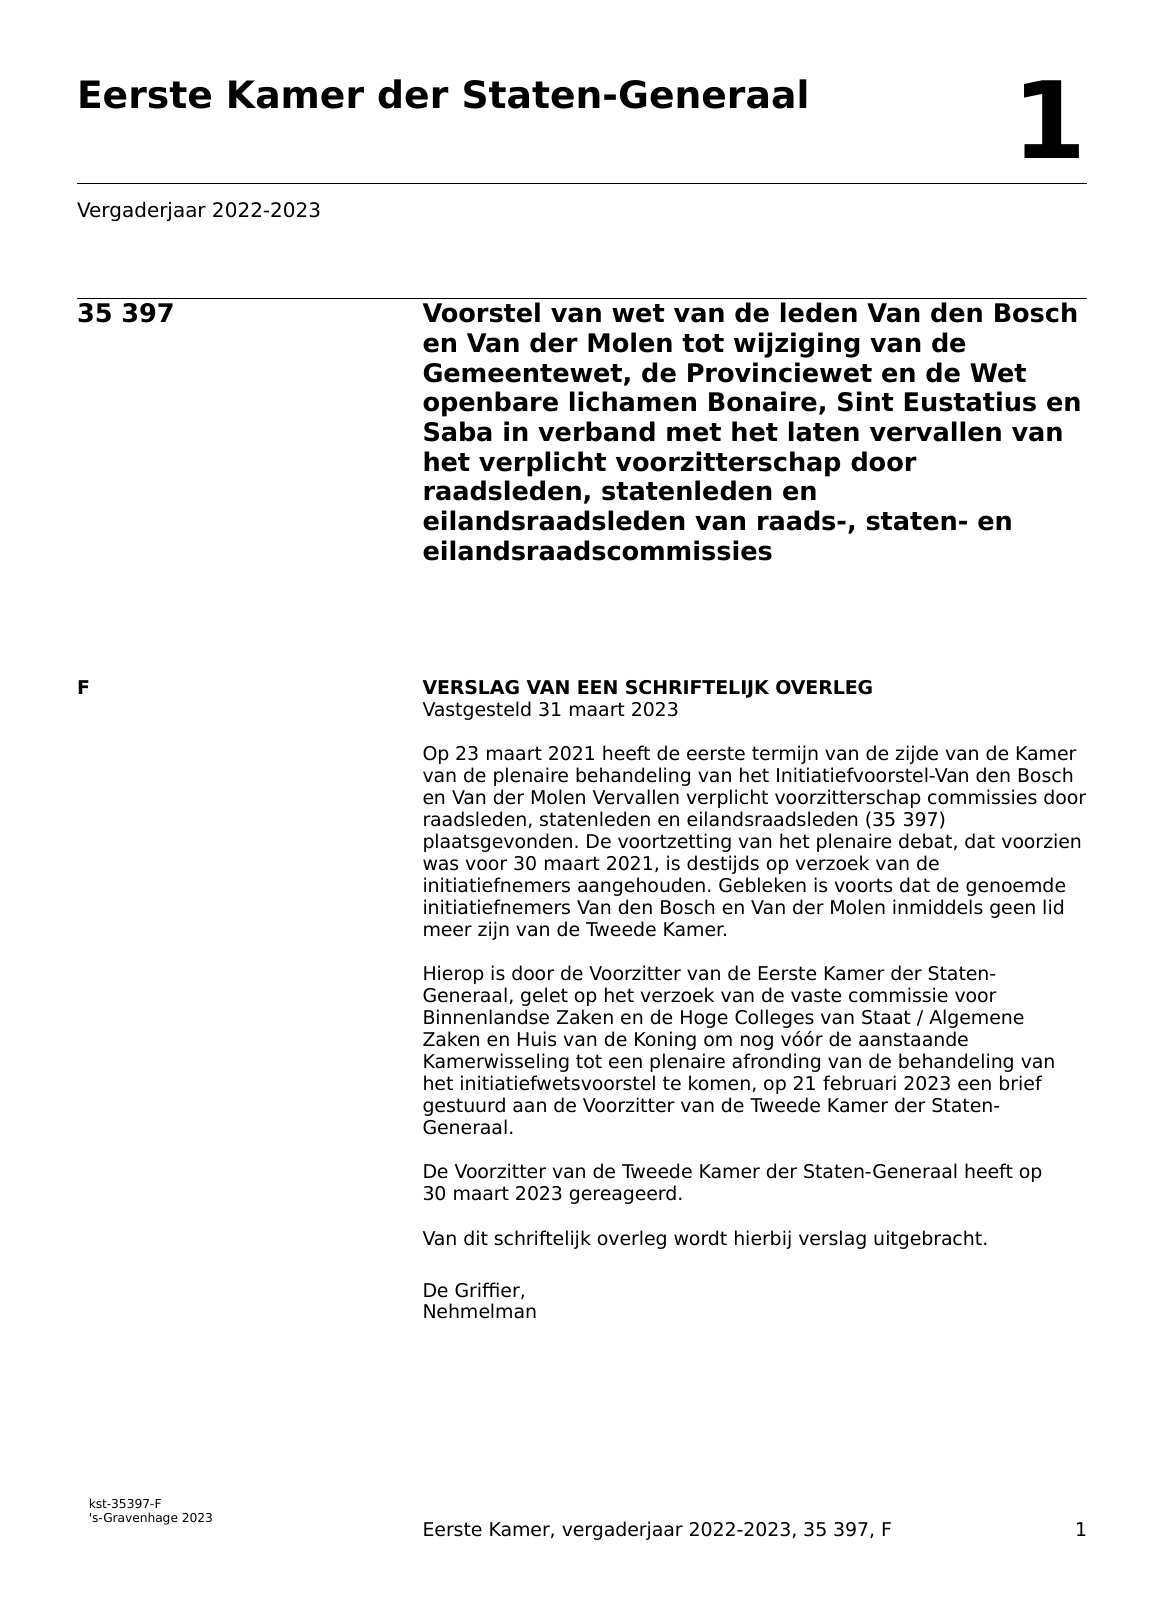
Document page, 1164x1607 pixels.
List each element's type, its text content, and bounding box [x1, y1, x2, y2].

text kst-35397-F [88, 1497, 323, 1511]
table_header 1 [886, 59, 1087, 183]
table_header Eerste Kamer der Staten-Generaal [77, 59, 886, 183]
subtitle 35 397 Voorstel van wet van de leden Van den Bosch en Van der Molen tot wijziging van de Gemeentewet, de Provinciewet en de Wet openbare lichamen Bonaire, Sint Eustatius en Saba in verband met het laten vervallen van het verplicht voorzitterschap door raadsleden, statenleden en eilandsraadsleden van raads-, staten- en eilandsraadscommissies [77, 299, 1087, 566]
text Op 23 maart 2021 heeft de eerste termijn van de zijde van de Kamer van de plenaire behandeling van het Initiatiefvoorstel-Van den Bosch en Van der Molen Vervallen verplicht voorzitterschap commissies door raadsleden, statenleden en eilandsraadsleden (35 397) plaatsgevonden. De voortzetting van het plenaire debat, dat voorzien was voor 30 maart 2021, is destijds op verzoek van de initiatiefnemers aangehouden. Gebleken is voorts dat de genoemde initiatiefnemers Van den Bosch en Van der Molen inmiddels geen lid meer zijn van de Tweede Kamer. [422, 743, 1087, 941]
subtitle F VERSLAG VAN EEN SCHRIFTELIJK OVERLEG [77, 677, 1087, 699]
text Van dit schriftelijk overleg wordt hierbij verslag uitgebracht. [422, 1227, 1087, 1249]
text Hierop is door de Voorzitter van de Eerste Kamer der Staten-Generaal, gelet op het verzoek van de vaste commissie voor Binnenlandse Zaken en de Hoge Colleges van Staat / Algemene Zaken en Huis van de Koning om nog vóór de aanstaande Kamerwisseling tot een plenaire afronding van de behandeling van het initiatiefwetsvoorstel te komen, op 21 februari 2023 een brief gestuurd aan de Voorzitter van de Tweede Kamer der Staten-Generaal. [422, 963, 1087, 1139]
table_cell Vergaderjaar 2022-2023 [77, 184, 1087, 298]
text De Griffier, Nehmelman [422, 1279, 1087, 1323]
text 's-Gravenhage 2023 [88, 1511, 323, 1525]
text Vastgesteld 31 maart 2023 [422, 699, 1087, 721]
text De Voorzitter van de Tweede Kamer der Staten-Generaal heeft op 30 maart 2023 gereageerd. [422, 1161, 1087, 1205]
